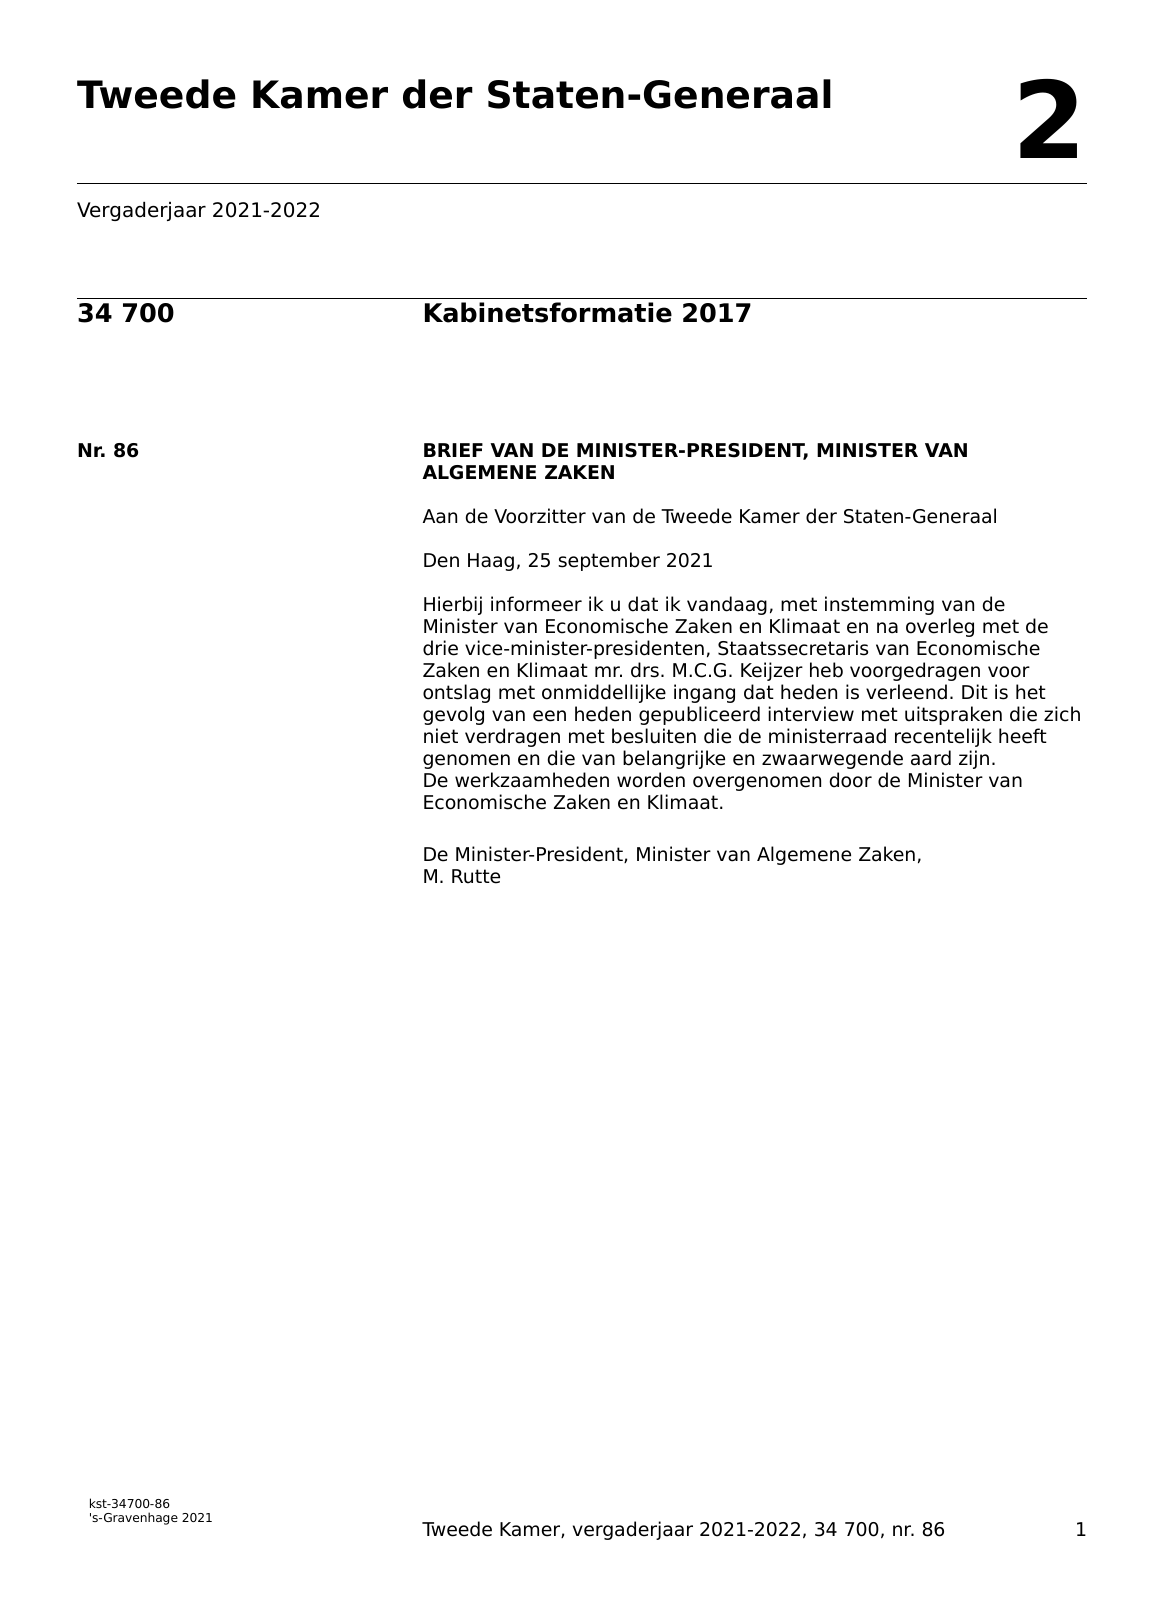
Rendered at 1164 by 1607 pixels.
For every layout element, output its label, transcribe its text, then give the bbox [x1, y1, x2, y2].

subtitle 34 700 Kabinetsformatie 2017 [77, 299, 1087, 329]
text Den Haag, 25 september 2021 [422, 550, 1087, 572]
text De werkzaamheden worden overgenomen door de Minister van Economische Zaken en Klimaat. [422, 770, 1087, 814]
text Aan de Voorzitter van de Tweede Kamer der Staten-Generaal [422, 506, 1087, 528]
subtitle Nr. 86 BRIEF VAN DE MINISTER-PRESIDENT, MINISTER VAN ALGEMENE ZAKEN [77, 440, 1087, 484]
text 's-Gravenhage 2021 [88, 1511, 323, 1525]
table_header 2 [886, 59, 1087, 183]
table_cell Vergaderjaar 2021-2022 [77, 184, 1087, 298]
table_header Tweede Kamer der Staten-Generaal [77, 59, 886, 183]
text De Minister-President, Minister van Algemene Zaken, M. Rutte [422, 844, 1087, 888]
text kst-34700-86 [88, 1497, 323, 1511]
text Hierbij informeer ik u dat ik vandaag, met instemming van de Minister van Economische Zaken en Klimaat en na overleg met de drie vice-minister-presidenten, Staatssecretaris van Economische Zaken en Klimaat mr. drs. M.C.G. Keijzer heb voorgedragen voor ontslag met onmiddellijke ingang dat heden is verleend. Dit is het gevolg van een heden gepubliceerd interview met uitspraken die zich niet verdragen met besluiten die de ministerraad recentelijk heeft genomen en die van belangrijke en zwaarwegende aard zijn. [422, 594, 1087, 770]
